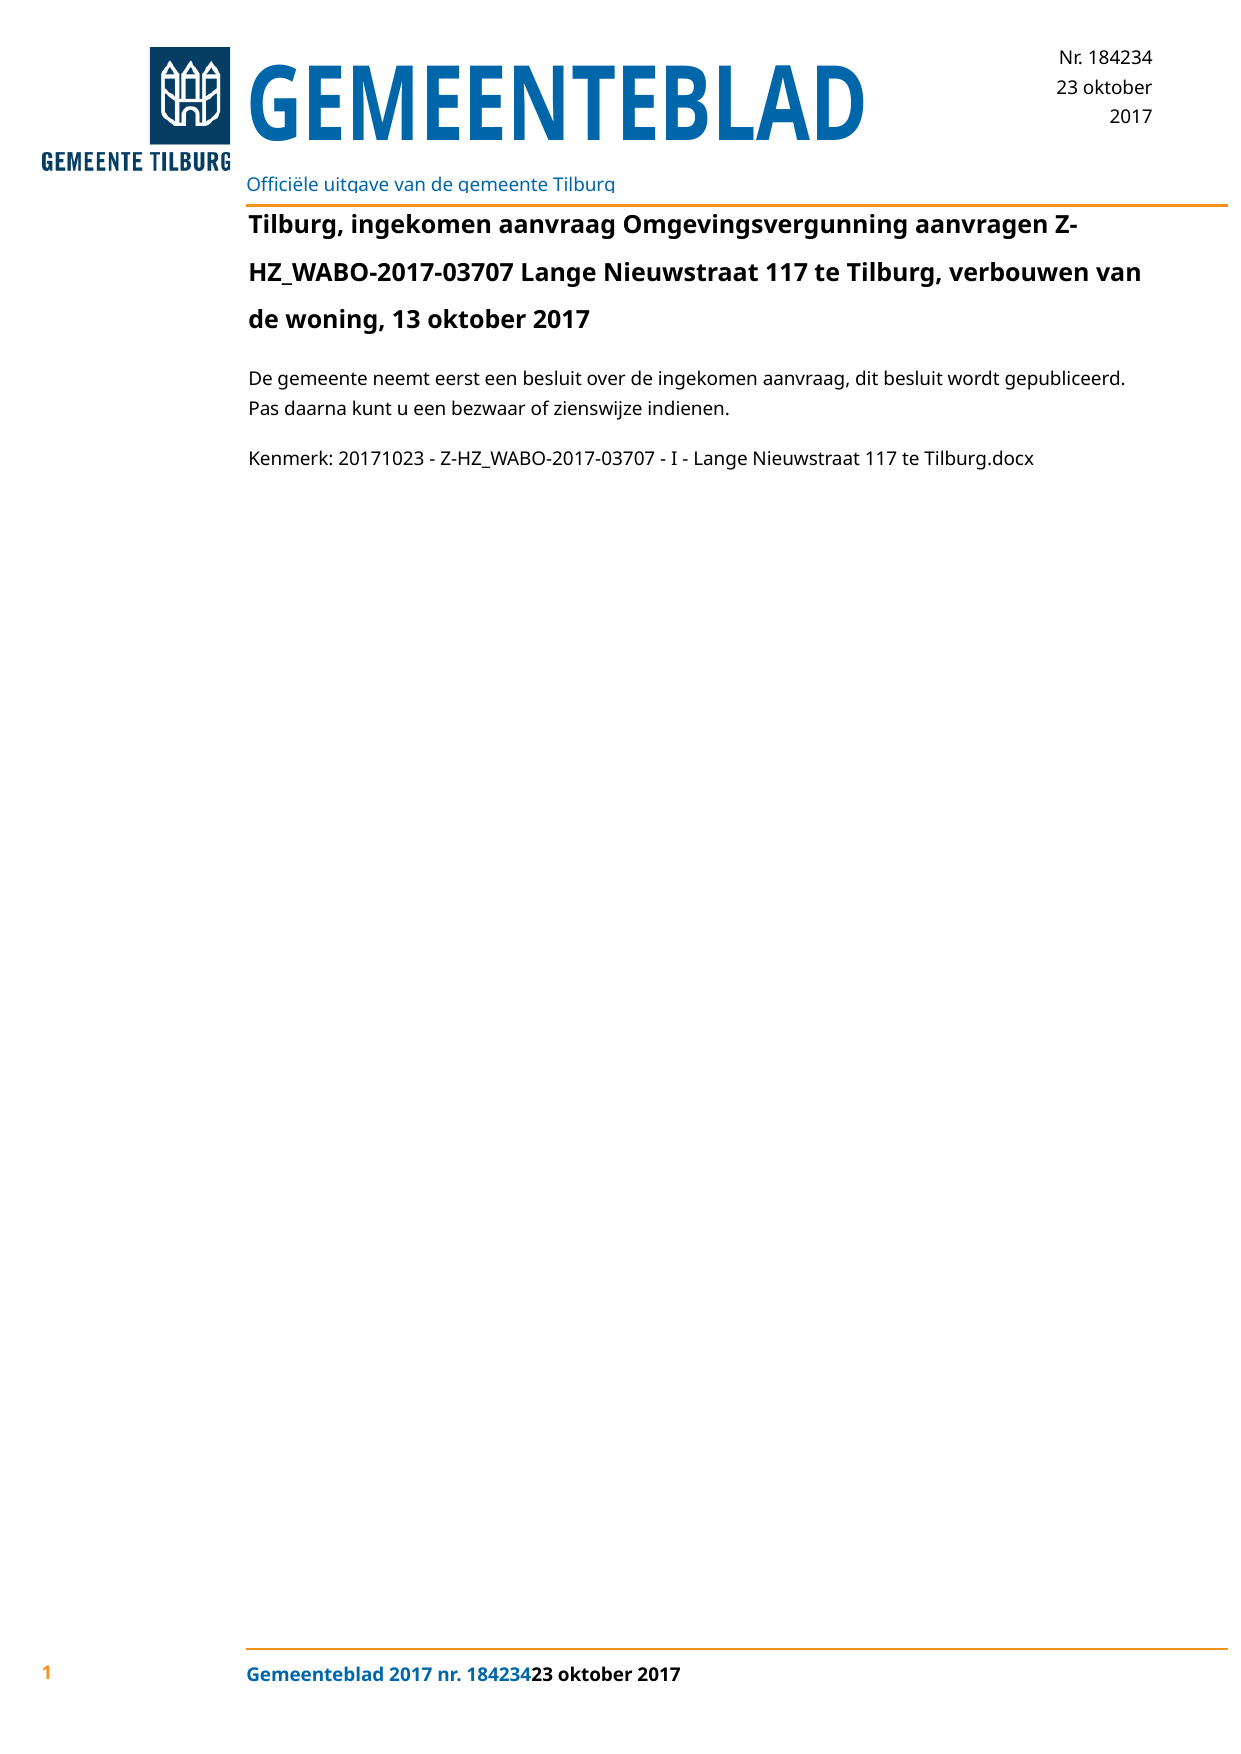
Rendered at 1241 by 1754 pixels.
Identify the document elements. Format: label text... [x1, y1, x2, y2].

text De gemeente neemt eerst een besluit over de ingekomen aanvraag, dit besluit wordt gepubliceerd. Pas daarna kunt u een bezwaar of zienswijze indienen. [248, 366, 1152, 421]
text Tilburg, ingekomen aanvraag Omgevingsvergunning aanvragen Z-HZ_WABO-2017-03707 Lange Nieuwstraat 117 te Tilburg, verbouwen van de woning, 13 oktober 2017 [248, 207, 1152, 336]
text Kenmerk: 20171023 - Z-HZ_WABO-2017-03707 - I - Lange Nieuwstraat 117 te Tilburg.docx [248, 446, 1152, 471]
picture [41, 47, 231, 172]
